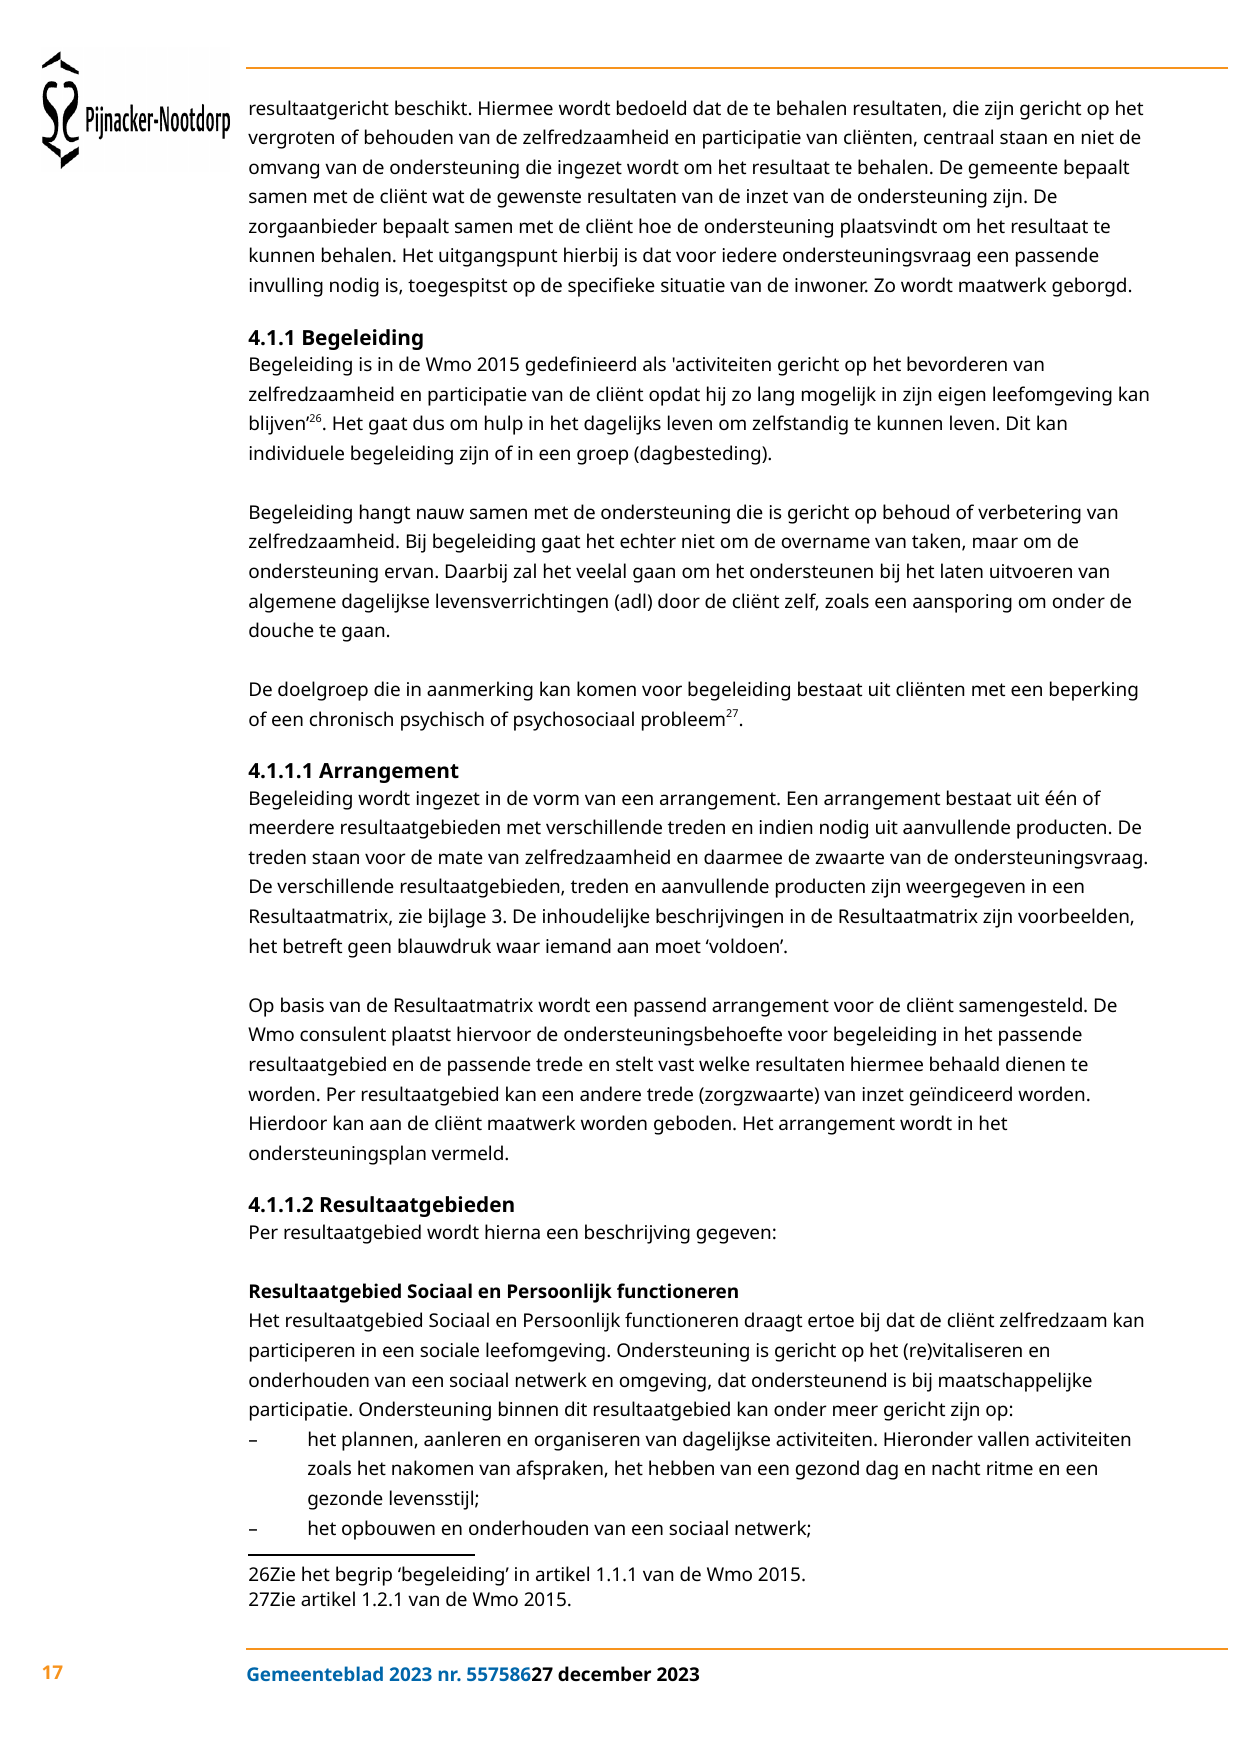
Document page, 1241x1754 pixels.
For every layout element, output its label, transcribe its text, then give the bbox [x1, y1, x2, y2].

text Begeleiding hangt nauw samen met de ondersteuning die is gericht op behoud of verbetering van zelfredzaamheid. Bij begeleiding gaat het echter niet om de overname van taken, maar om de ondersteuning ervan. Daarbij zal het veelal gaan om het ondersteunen bij het laten uitvoeren van algemene dagelijkse levensverrichtingen (adl) door de cliënt zelf, zoals een aansporing om onder de douche te gaan. [248, 499, 1152, 643]
text Begeleiding is in de Wmo 2015 gedefinieerd als 'activiteiten gericht op het bevorderen van zelfredzaamheid en participatie van de cliënt opdat hij zo lang mogelijk in zijn eigen leefomgeving kan blijven’. Het gaat dus om hulp in het dagelijks leven om zelfstandig te kunnen leven. Dit kan individuele begeleiding zijn of in een groep (dagbesteding). [248, 351, 1152, 466]
text 4.1.1.1 Arrangement [248, 757, 1152, 785]
text Zie artikel 1.2.1 van de Wmo 2015. [248, 1586, 1152, 1612]
text Zie het begrip ‘begeleiding’ in artikel 1.1.1 van de Wmo 2015. [248, 1561, 1152, 1586]
text resultaatgericht beschikt. Hiermee wordt bedoeld dat de te behalen resultaten, die zijn gericht op het vergroten of behouden van de zelfredzaamheid en participatie van cliënten, centraal staan en niet de omvang van de ondersteuning die ingezet wordt om het resultaat te behalen. De gemeente bepaalt samen met de cliënt wat de gewenste resultaten van de inzet van de ondersteuning zijn. De zorgaanbieder bepaalt samen met de cliënt hoe de ondersteuning plaatsvindt om het resultaat te kunnen behalen. Het uitgangspunt hierbij is dat voor iedere ondersteuningsvraag een passende invulling nodig is, toegespitst op de specifieke situatie van de inwoner. Zo wordt maatwerk geborgd. [248, 95, 1152, 298]
text Op basis van de Resultaatmatrix wordt een passend arrangement voor de cliënt samengesteld. De Wmo consulent plaatst hiervoor de ondersteuningsbehoefte voor begeleiding in het passende resultaatgebied en de passende trede en stelt vast welke resultaten hiermee behaald dienen te worden. Per resultaatgebied kan een andere trede (zorgzwaarte) van inzet geïndiceerd worden. Hierdoor kan aan de cliënt maatwerk worden geboden. Het arrangement wordt in het ondersteuningsplan vermeld. [248, 992, 1152, 1166]
text Resultaatgebied Sociaal en Persoonlijk functioneren [248, 1278, 1152, 1304]
picture [41, 47, 231, 172]
text Het resultaatgebied Sociaal en Persoonlijk functioneren draagt ertoe bij dat de cliënt zelfredzaam kan participeren in een sociale leefomgeving. Ondersteuning is gericht op het (re)vitaliseren en onderhouden van een sociaal netwerk en omgeving, dat ondersteunend is bij maatschappelijke participatie. Ondersteuning binnen dit resultaatgebied kan onder meer gericht zijn op: [248, 1308, 1152, 1422]
text 4.1.1 Begeleiding [248, 323, 1152, 351]
list het opbouwen en onderhouden van een sociaal netwerk; [248, 1515, 1152, 1540]
text De doelgroep die in aanmerking kan komen voor begeleiding bestaat uit cliënten met een beperking of een chronisch psychisch of psychosociaal probleem. [248, 677, 1152, 732]
text Begeleiding wordt ingezet in de vorm van een arrangement. Een arrangement bestaat uit één of meerdere resultaatgebieden met verschillende treden en indien nodig uit aanvullende producten. De treden staan voor de mate van zelfredzaamheid en daarmee de zwaarte van de ondersteuningsvraag. De verschillende resultaatgebieden, treden en aanvullende producten zijn weergegeven in een Resultaatmatrix, zie bijlage 3. De inhoudelijke beschrijvingen in de Resultaatmatrix zijn voorbeelden, het betreft geen blauwdruk waar iemand aan moet ‘voldoen’. [248, 785, 1152, 959]
list het plannen, aanleren en organiseren van dagelijkse activiteiten. Hieronder vallen activiteiten zoals het nakomen van afspraken, het hebben van een gezond dag en nacht ritme en een gezonde levensstijl; [248, 1426, 1152, 1511]
text 4.1.1.2 Resultaatgebieden [248, 1190, 1152, 1219]
text Per resultaatgebied wordt hierna een beschrijving gegeven: [248, 1219, 1152, 1244]
